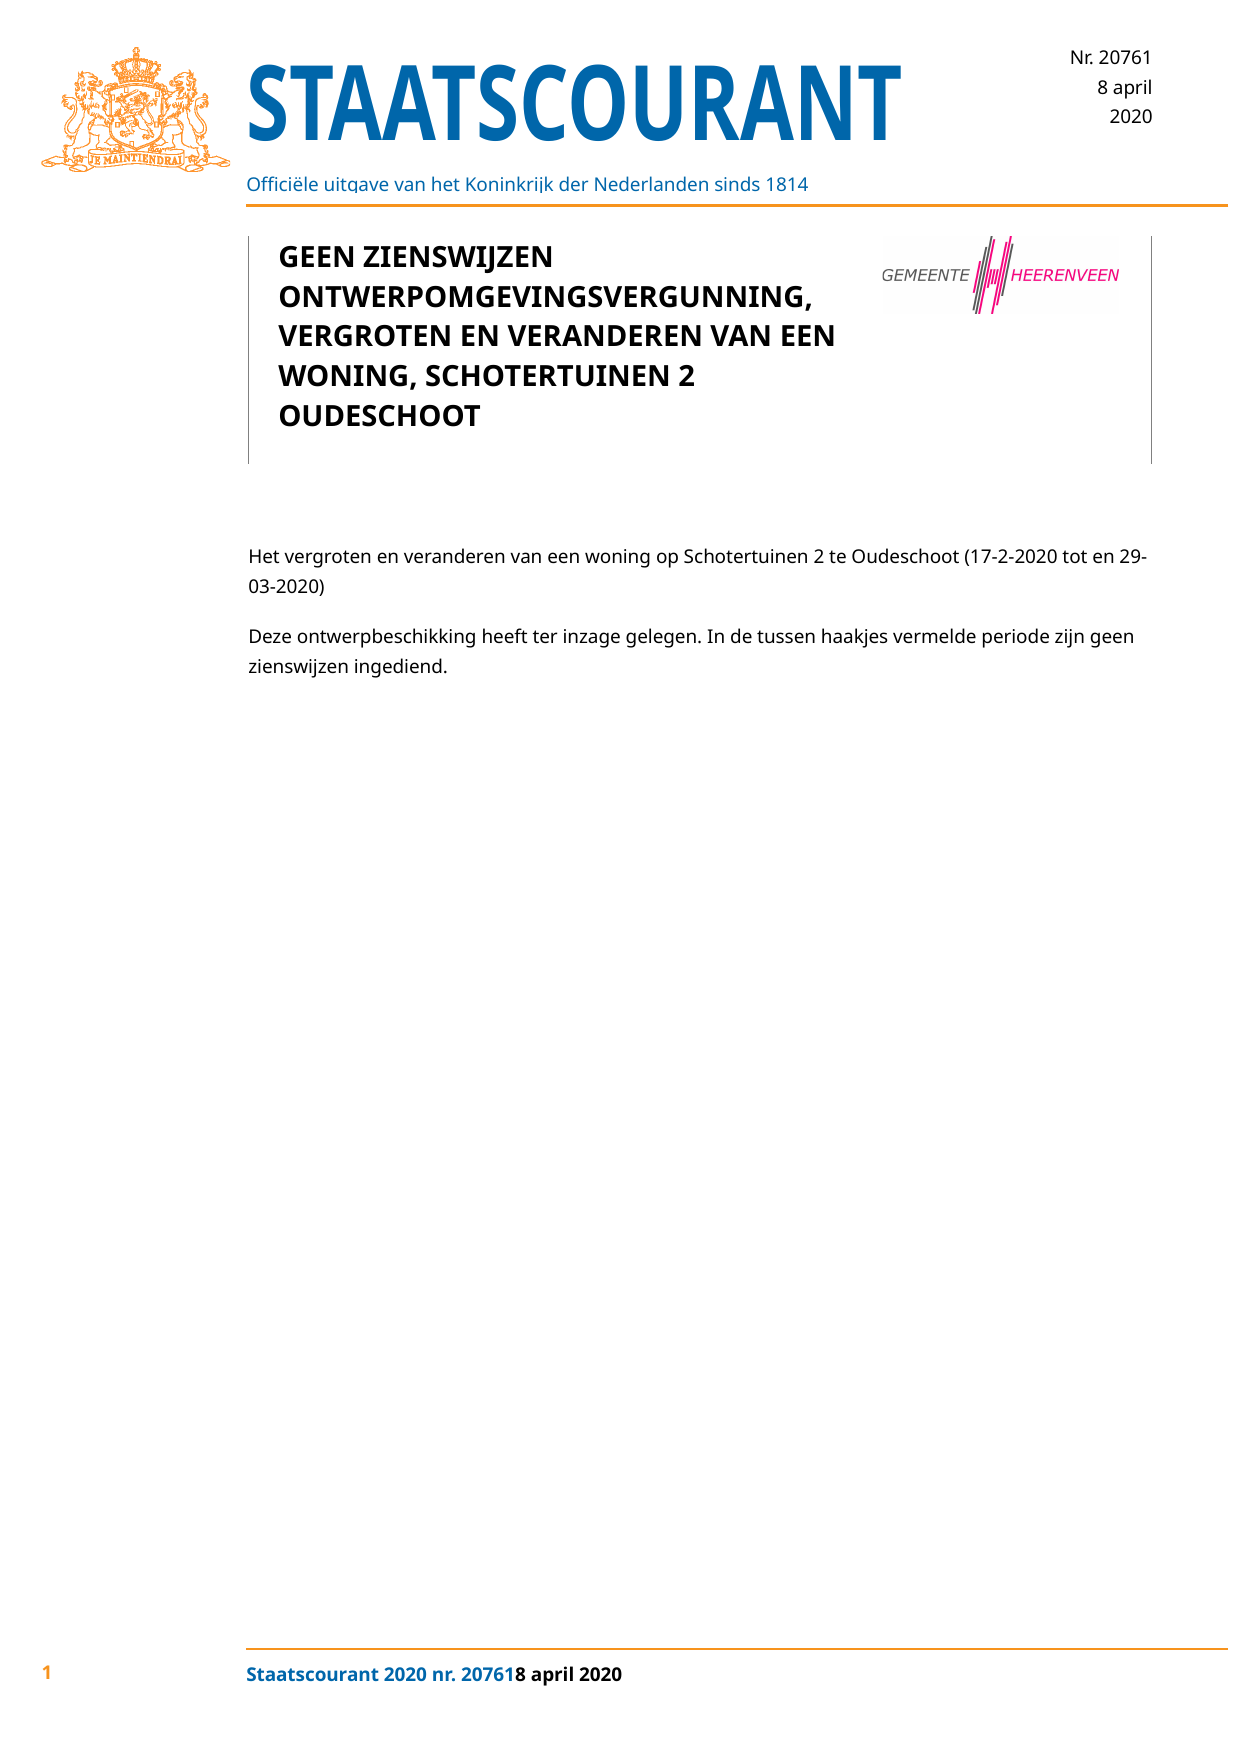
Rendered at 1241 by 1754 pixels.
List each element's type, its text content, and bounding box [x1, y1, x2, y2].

picture [882, 236, 1119, 314]
table_header GEEN ZIENSWIJZEN ONTWERPOMGEVINGSVERGUNNING, VERGROTEN EN VERANDEREN VAN EEN WONING, SCHOTERTUINEN 2 OUDESCHOOT [249, 236, 850, 464]
text Deze ontwerpbeschikking heeft ter inzage gelegen. In de tussen haakjes vermelde periode zijn geen zienswijzen ingediend. [248, 624, 1152, 679]
text Het vergroten en veranderen van een woning op Schotertuinen 2 te Oudeschoot (17-2-2020 tot en 29-03-2020) [248, 544, 1152, 599]
table_header [850, 236, 1151, 464]
picture [41, 47, 231, 172]
